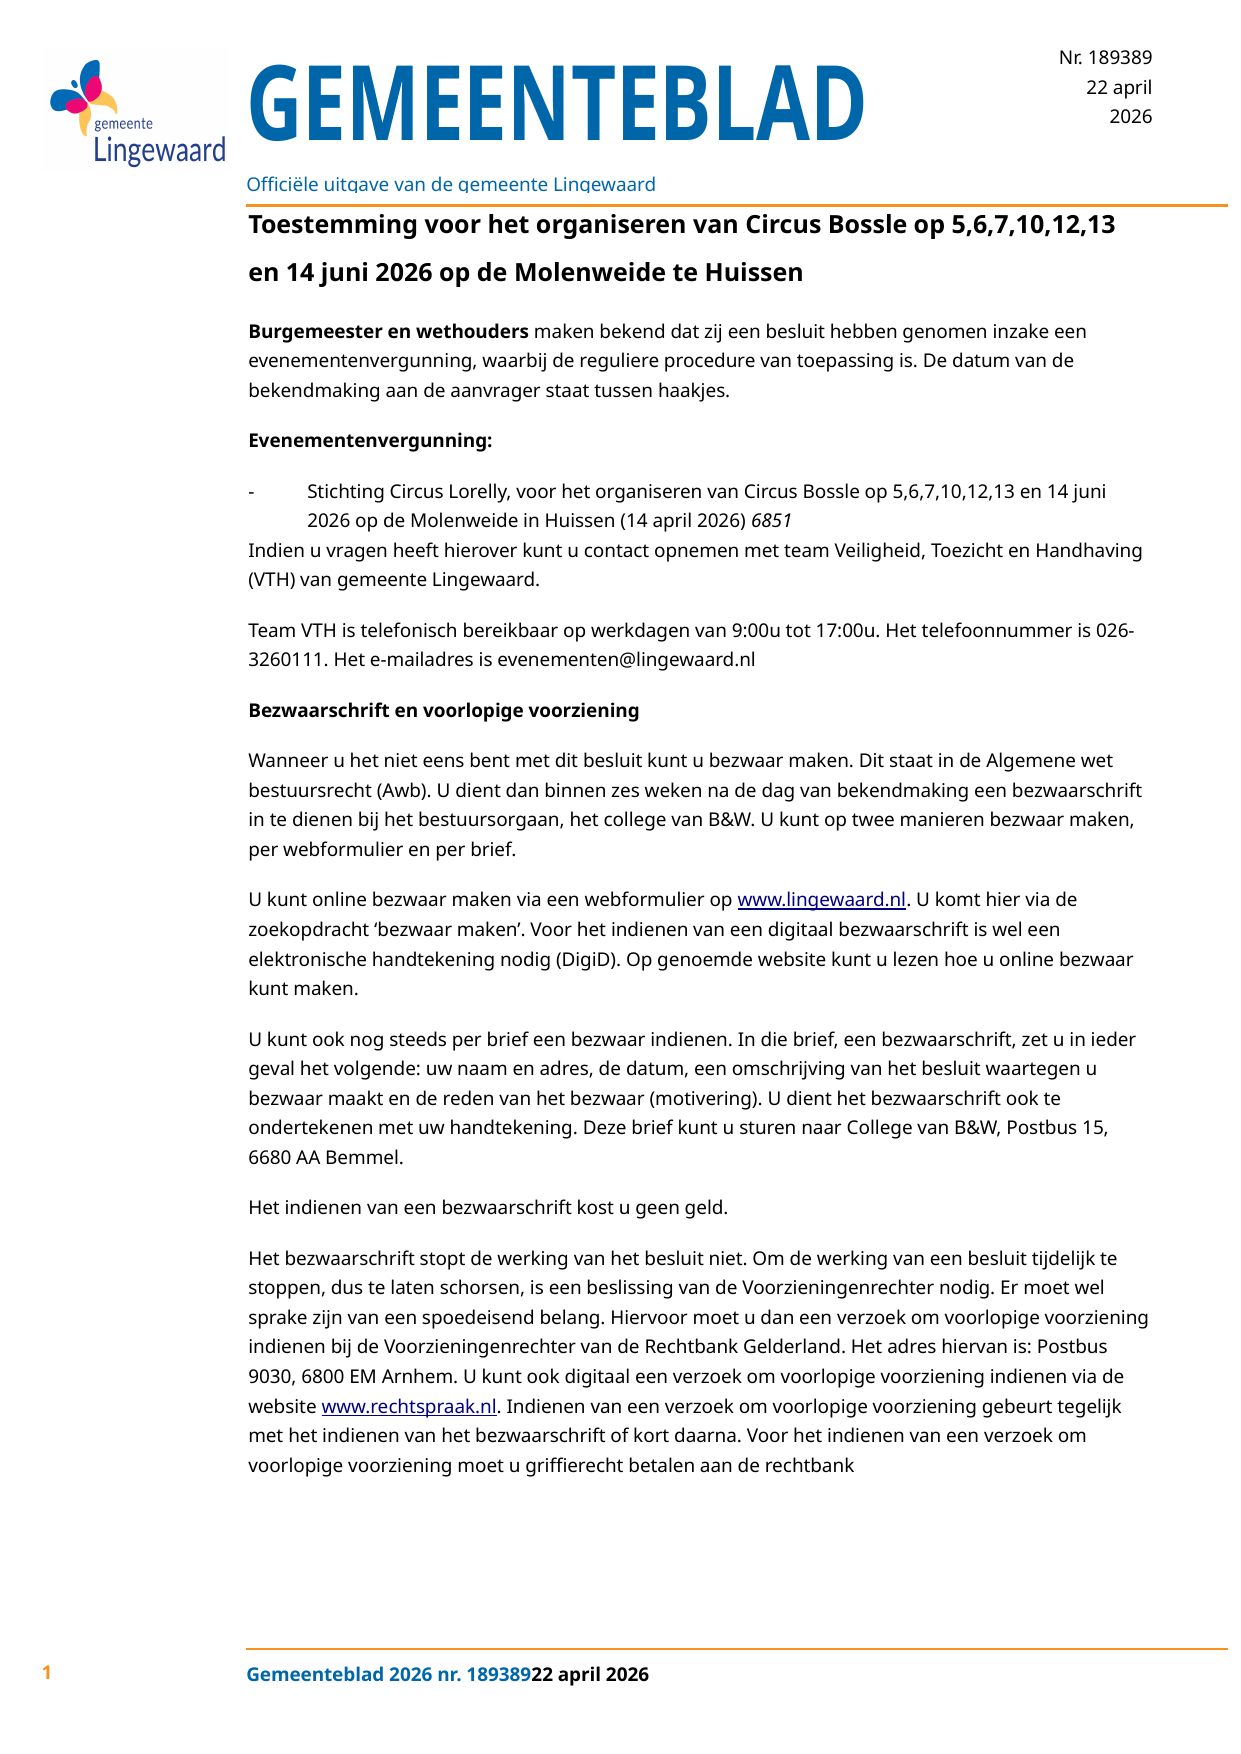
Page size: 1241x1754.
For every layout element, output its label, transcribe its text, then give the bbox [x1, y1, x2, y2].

text Het bezwaarschrift stopt de werking van het besluit niet. Om de werking van een besluit tijdelijk te stoppen, dus te laten schorsen, is een beslissing van de Voorzieningenrechter nodig. Er moet wel sprake zijn van een spoedeisend belang. Hiervoor moet u dan een verzoek om voorlopige voorziening indienen bij de Voorzieningenrechter van de Rechtbank Gelderland. Het adres hiervan is: Postbus 9030, 6800 EM Arnhem. U kunt ook digitaal een verzoek om voorlopige voorziening indienen via de website www.rechtspraak.nl. Indienen van een verzoek om voorlopige voorziening gebeurt tegelijk met het indienen van het bezwaarschrift of kort daarna. Voor het indienen van een verzoek om voorlopige voorziening moet u griffierecht betalen aan de rechtbank [248, 1245, 1152, 1478]
text Wanneer u het niet eens bent met dit besluit kunt u bezwaar maken. Dit staat in de Algemene wet bestuursrecht (Awb). U dient dan binnen zes weken na de dag van bekendmaking een bezwaarschrift in te dienen bij het bestuursorgaan, het college van B&W. U kunt op twee manieren bezwaar maken, per webformulier en per brief. [248, 747, 1152, 862]
picture [41, 47, 231, 172]
text Toestemming voor het organiseren van Circus Bossle op 5,6,7,10,12,13 en 14 juni 2026 op de Molenweide te Huissen [248, 207, 1152, 288]
text Indien u vragen heeft hierover kunt u contact opnemen met team Veiligheid, Toezicht en Handhaving (VTH) van gemeente Lingewaard. [248, 537, 1152, 592]
text Burgemeester en wethouders maken bekend dat zij een besluit hebben genomen inzake een evenementenvergunning, waarbij de reguliere procedure van toepassing is. De datum van de bekendmaking aan de aanvrager staat tussen haakjes. [248, 318, 1152, 403]
text Bezwaarschrift en voorlopige voorziening [248, 697, 1152, 723]
list Stichting Circus Lorelly, voor het organiseren van Circus Bossle op 5,6,7,10,12,13 en 14 juni 2026 op de Molenweide in Huissen (14 april 2026) 6851 [248, 478, 1152, 533]
text Team VTH is telefonisch bereikbaar op werkdagen van 9:00u tot 17:00u. Het telefoonnummer is 026-3260111. Het e-mailadres is evenementen@lingewaard.nl [248, 617, 1152, 672]
text U kunt online bezwaar maken via een webformulier op www.lingewaard.nl. U komt hier via de zoekopdracht ‘bezwaar maken’. Voor het indienen van een digitaal bezwaarschrift is wel een elektronische handtekening nodig (DigiD). Op genoemde website kunt u lezen hoe u online bezwaar kunt maken. [248, 887, 1152, 1001]
text U kunt ook nog steeds per brief een bezwaar indienen. In die brief, een bezwaarschrift, zet u in ieder geval het volgende: uw naam en adres, de datum, een omschrijving van het besluit waartegen u bezwaar maakt en de reden van het bezwaar (motivering). U dient het bezwaarschrift ook te ondertekenen met uw handtekening. Deze brief kunt u sturen naar College van B&W, Postbus 15, 6680 AA Bemmel. [248, 1026, 1152, 1170]
text Het indienen van een bezwaarschrift kost u geen geld. [248, 1194, 1152, 1220]
text Evenementenvergunning: [248, 427, 1152, 453]
